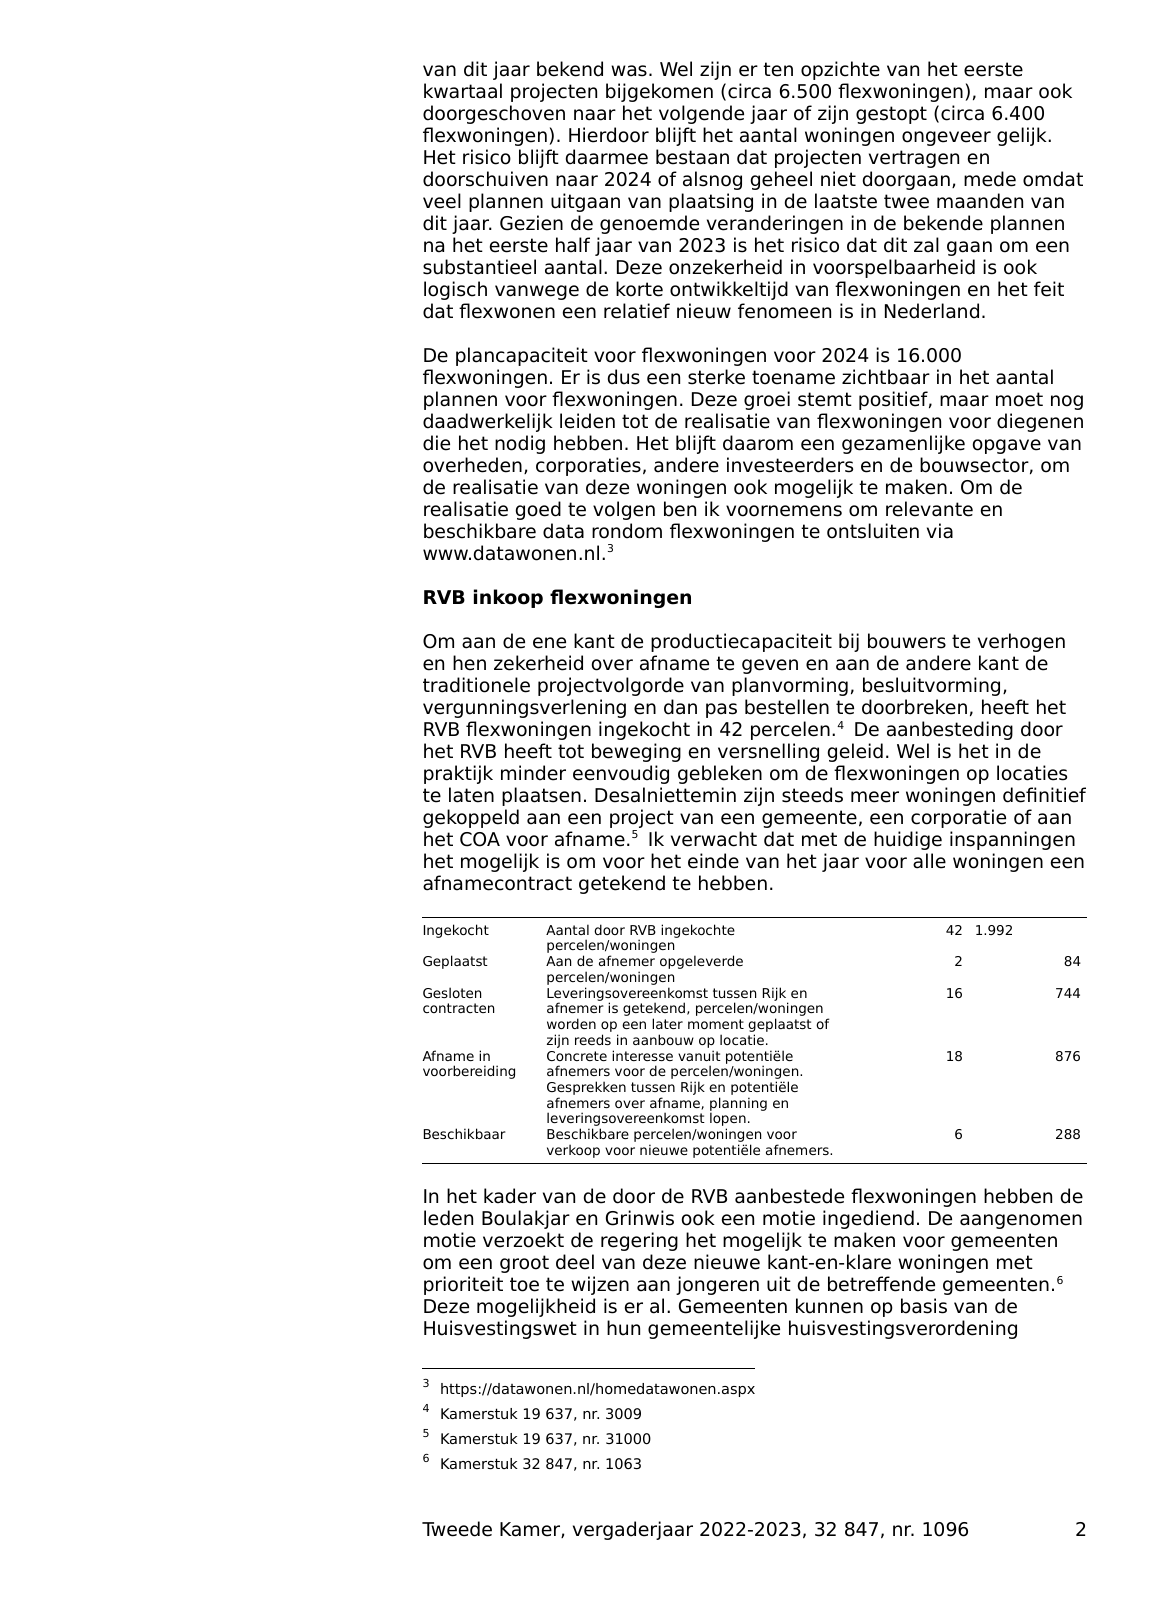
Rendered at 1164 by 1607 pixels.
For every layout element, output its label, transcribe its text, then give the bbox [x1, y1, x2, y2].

table_cell Concrete interesse vanuit potentiële afnemers voor de percelen/woningen. Gesprekken tussen Rijk en potentiële afnemers over afname, planning en leveringsovereenkomst lopen. [540, 1048, 850, 1127]
text Kamerstuk 19 637, nr. 3009 [422, 1402, 1087, 1424]
table_cell Afname in voorbereiding [422, 1048, 540, 1127]
table_cell 744 [969, 985, 1087, 1048]
table_header 1.992 [969, 918, 1087, 954]
table_header Aantal door RVB ingekochte percelen/woningen [540, 918, 850, 954]
table_cell Beschikbare percelen/woningen voor verkoop voor nieuwe potentiële afnemers. [540, 1127, 850, 1163]
table_cell 18 [850, 1048, 968, 1127]
text Kamerstuk 19 637, nr. 31000 [422, 1427, 1087, 1449]
table_cell Gesloten contracten [422, 985, 540, 1048]
table_header Ingekocht [422, 918, 540, 954]
table_cell Leveringsovereenkomst tussen Rijk en afnemer is getekend, percelen/woningen worden op een later moment geplaatst of zijn reeds in aanbouw op locatie. [540, 985, 850, 1048]
text Kamerstuk 32 847, nr. 1063 [422, 1452, 1087, 1474]
table_cell Geplaatst [422, 954, 540, 985]
table_cell 2 [850, 954, 968, 985]
table_cell 876 [969, 1048, 1087, 1127]
table_cell 16 [850, 985, 968, 1048]
text In het kader van de door de RVB aanbestede flexwoningen hebben de leden Boulakjar en Grinwis ook een motie ingediend. De aangenomen motie verzoekt de regering het mogelijk te maken voor gemeenten om een groot deel van deze nieuwe kant-en-klare woningen met prioriteit toe te wijzen aan jongeren uit de betreffende gemeenten. Deze mogelijkheid is er al. Gemeenten kunnen op basis van de Huisvestingswet in hun gemeentelijke huisvestingsverordening [422, 1186, 1087, 1340]
text De plancapaciteit voor flexwoningen voor 2024 is 16.000 flexwoningen. Er is dus een sterke toename zichtbaar in het aantal plannen voor flexwoningen. Deze groei stemt positief, maar moet nog daadwerkelijk leiden tot de realisatie van flexwoningen voor diegenen die het nodig hebben. Het blijft daarom een gezamenlijke opgave van overheden, corporaties, andere investeerders en de bouwsector, om de realisatie van deze woningen ook mogelijk te maken. Om de realisatie goed te volgen ben ik voornemens om relevante en beschikbare data rondom flexwoningen te ontsluiten via www.datawonen.nl. [422, 345, 1087, 565]
table_cell Beschikbaar [422, 1127, 540, 1163]
text https://datawonen.nl/homedatawonen.aspx [422, 1377, 1087, 1399]
subtitle RVB inkoop flexwoningen [422, 587, 1087, 609]
table_cell Aan de afnemer opgeleverde percelen/woningen [540, 954, 850, 985]
table_cell 84 [969, 954, 1087, 985]
table_header 42 [850, 918, 968, 954]
table_cell 6 [850, 1127, 968, 1163]
text Om aan de ene kant de productiecapaciteit bij bouwers te verhogen en hen zekerheid over afname te geven en aan de andere kant de traditionele projectvolgorde van planvorming, besluitvorming, vergunningsverlening en dan pas bestellen te doorbreken, heeft het RVB flexwoningen ingekocht in 42 percelen. De aanbesteding door het RVB heeft tot beweging en versnelling geleid. Wel is het in de praktijk minder eenvoudig gebleken om de flexwoningen op locaties te laten plaatsen. Desalniettemin zijn steeds meer woningen definitief gekoppeld aan een project van een gemeente, een corporatie of aan het COA voor afname. Ik verwacht dat met de huidige inspanningen het mogelijk is om voor het einde van het jaar voor alle woningen een afnamecontract getekend te hebben. [422, 631, 1087, 895]
table_cell 288 [969, 1127, 1087, 1163]
text van dit jaar bekend was. Wel zijn er ten opzichte van het eerste kwartaal projecten bijgekomen (circa 6.500 flexwoningen), maar ook doorgeschoven naar het volgende jaar of zijn gestopt (circa 6.400 flexwoningen). Hierdoor blijft het aantal woningen ongeveer gelijk. Het risico blijft daarmee bestaan dat projecten vertragen en doorschuiven naar 2024 of alsnog geheel niet doorgaan, mede omdat veel plannen uitgaan van plaatsing in de laatste twee maanden van dit jaar. Gezien de genoemde veranderingen in de bekende plannen na het eerste half jaar van 2023 is het risico dat dit zal gaan om een substantieel aantal. Deze onzekerheid in voorspelbaarheid is ook logisch vanwege de korte ontwikkeltijd van flexwoningen en het feit dat flexwonen een relatief nieuw fenomeen is in Nederland. [422, 59, 1087, 323]
